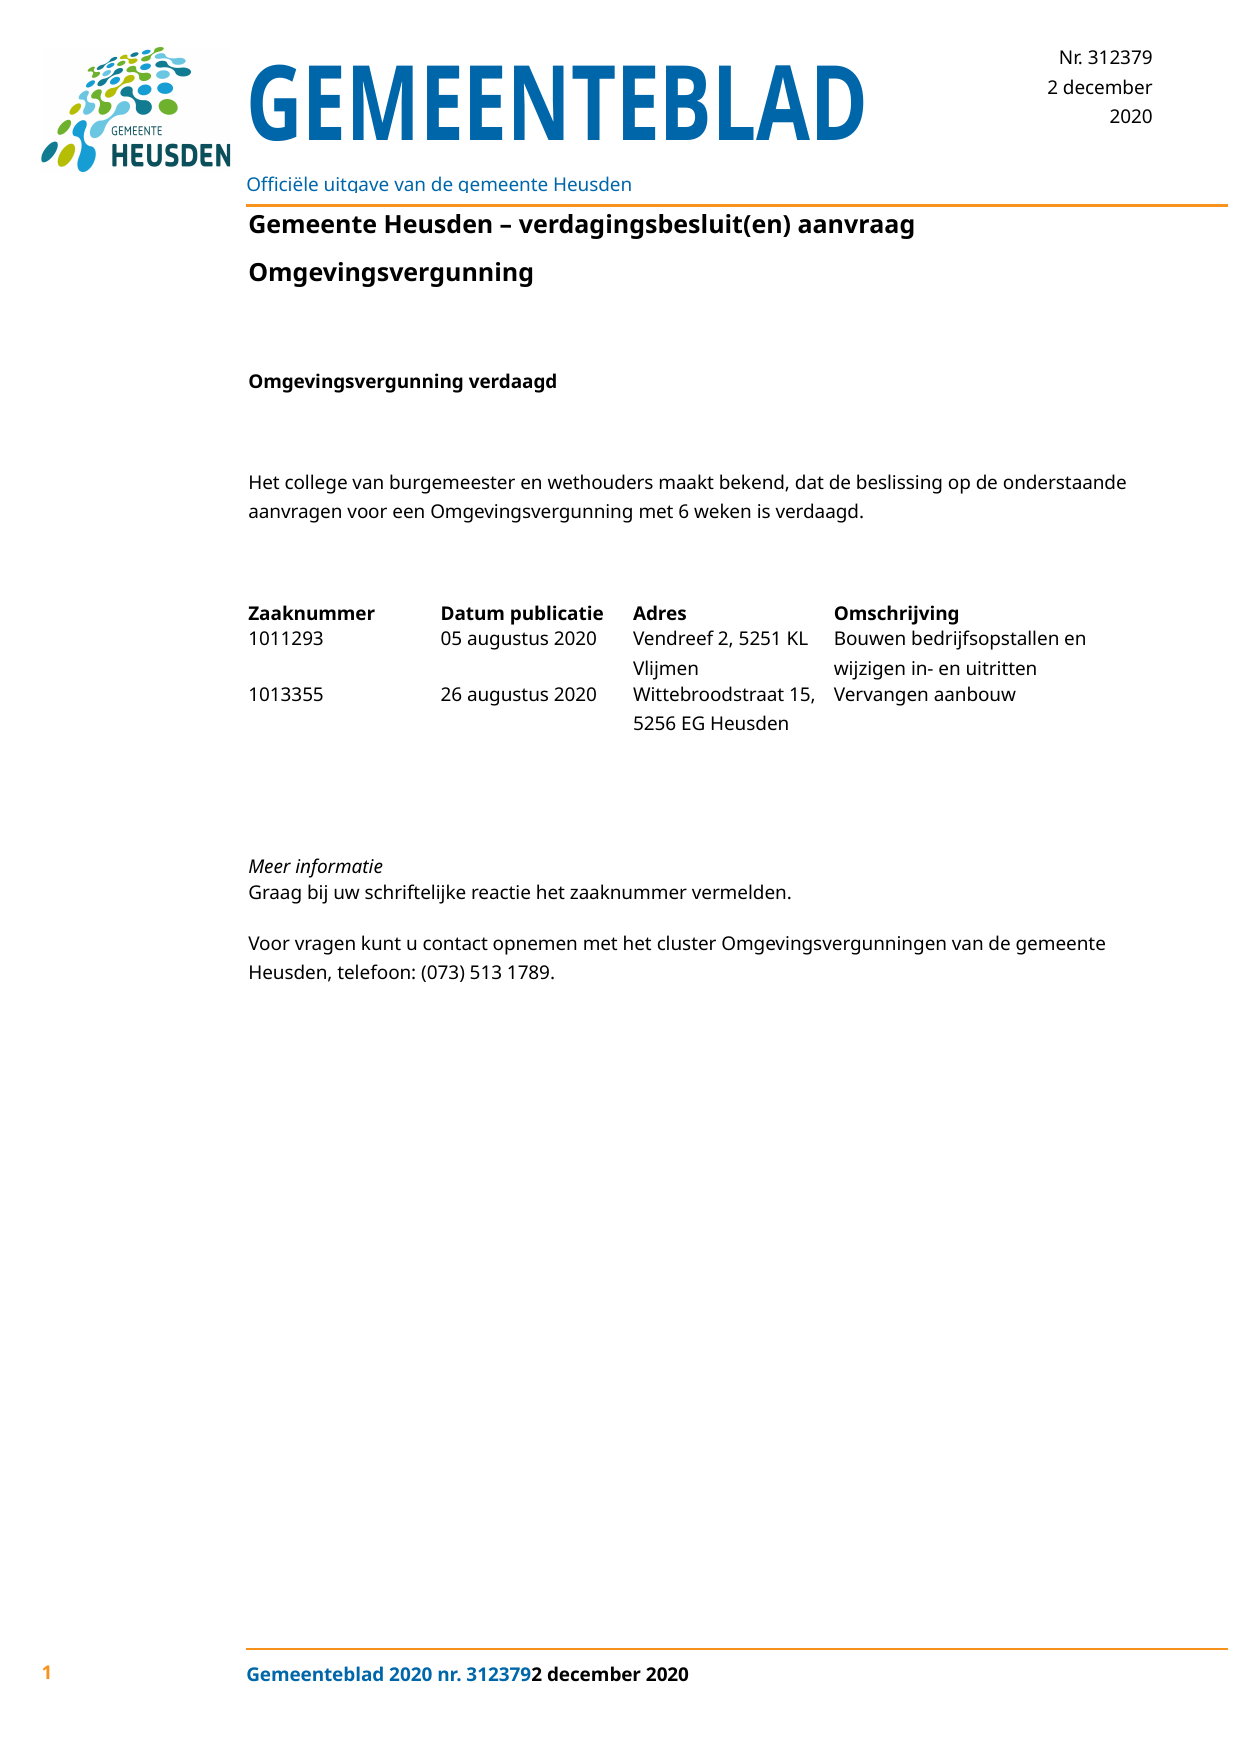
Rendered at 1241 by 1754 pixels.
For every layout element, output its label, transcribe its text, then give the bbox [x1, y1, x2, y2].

table_cell 05 augustus 2020 [440, 625, 633, 681]
table_cell 1013355 [248, 681, 440, 736]
table_cell 1011293 [248, 625, 440, 681]
table_header Omschrijving [834, 600, 1152, 625]
text Graag bij uw schriftelijke reactie het zaaknummer vermelden. [248, 879, 1152, 905]
table_cell Vervangen aanbouw [834, 681, 1152, 736]
picture [41, 47, 231, 172]
table_header Zaaknummer [248, 600, 440, 625]
text Het college van burgemeester en wethouders maakt bekend, dat de beslissing op de onderstaande aanvragen voor een Omgevingsvergunning met 6 weken is verdaagd. [248, 469, 1152, 524]
text Voor vragen kunt u contact opnemen met het cluster Omgevingsvergunningen van de gemeente Heusden, telefoon: (073) 513 1789. [248, 930, 1152, 985]
table_cell 26 augustus 2020 [440, 681, 633, 736]
table_header Adres [633, 600, 834, 625]
text Omgevingsvergunning verdaagd [248, 368, 1152, 394]
text Gemeente Heusden – verdagingsbesluit(en) aanvraag Omgevingsvergunning [248, 207, 1152, 288]
table_header Datum publicatie [440, 600, 633, 625]
table_cell Bouwen bedrijfsopstallen en wijzigen in- en uitritten [834, 625, 1152, 681]
table_cell Vendreef 2, 5251 KL Vlijmen [633, 625, 834, 681]
text Meer informatie [248, 854, 1152, 879]
table_cell Wittebroodstraat 15, 5256 EG Heusden [633, 681, 834, 736]
